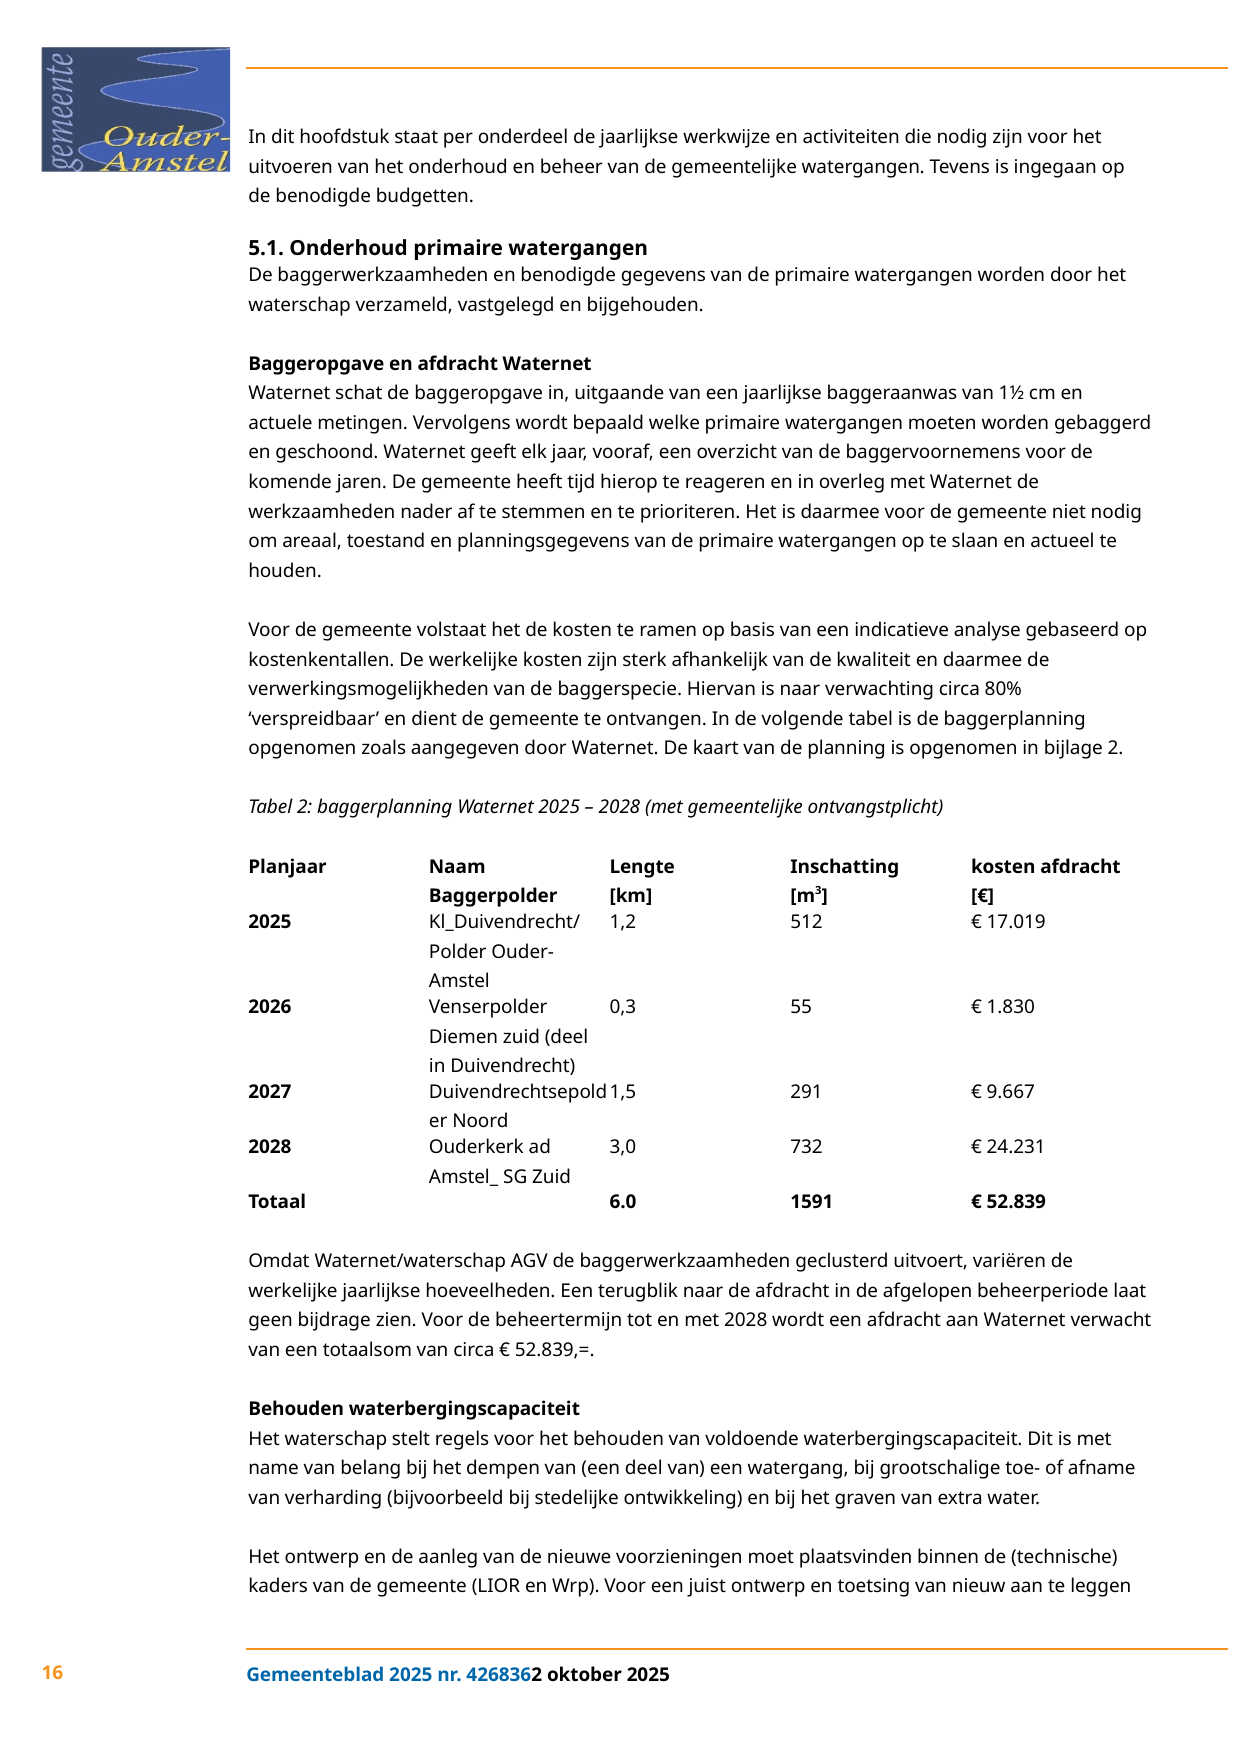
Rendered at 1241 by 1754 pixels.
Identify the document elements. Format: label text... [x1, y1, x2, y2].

table_header Lengte [km] [609, 853, 790, 908]
table_cell 2027 [248, 1078, 429, 1133]
table_cell € 1.830 [971, 993, 1152, 1078]
text Tabel 2: baggerplanning Waternet 2025 – 2028 (met gemeentelijke ontvangstplicht) [248, 794, 1152, 819]
table_cell 2026 [248, 993, 429, 1078]
table_header Planjaar [248, 853, 429, 908]
table_cell € 17.019 [971, 908, 1152, 993]
text Het ontwerp en de aanleg van de nieuwe voorzieningen moet plaatsvinden binnen de (technische) kaders van de gemeente (LIOR en Wrp). Voor een juist ontwerp en toetsing van nieuw aan te leggen [248, 1543, 1152, 1598]
table_cell 512 [790, 908, 971, 993]
text Voor de gemeente volstaat het de kosten te ramen op basis van een indicatieve analyse gebaseerd op kostenkentallen. De werkelijke kosten zijn sterk afhankelijk van de kwaliteit en daarmee de verwerkingsmogelijkheden van de baggerspecie. Hiervan is naar verwachting circa 80% ‘verspreidbaar’ en dient de gemeente te ontvangen. In de volgende tabel is de baggerplanning opgenomen zoals aangegeven door Waternet. De kaart van de planning is opgenomen in bijlage 2. [248, 616, 1152, 760]
table_cell Venserpolder Diemen zuid (deel in Duivendrecht) [429, 993, 609, 1078]
table_cell 6.0 [609, 1189, 790, 1214]
table_cell € 9.667 [971, 1078, 1152, 1133]
table_cell € 24.231 [971, 1134, 1152, 1189]
table_header Naam Baggerpolder [429, 853, 609, 908]
text Omdat Waternet/waterschap AGV de baggerwerkzaamheden geclusterd uitvoert, variëren de werkelijke jaarlijkse hoeveelheden. Een terugblik naar de afdracht in de afgelopen beheerperiode laat geen bijdrage zien. Voor de beheertermijn tot en met 2028 wordt een afdracht aan Waternet verwacht van een totaalsom van circa € 52.839,=. [248, 1247, 1152, 1362]
table_cell 1,5 [609, 1078, 790, 1133]
table_cell Duivendrechtsepolder Noord [429, 1078, 609, 1133]
text Waternet schat de baggeropgave in, uitgaande van een jaarlijkse baggeraanwas van 1½ cm en actuele metingen. Vervolgens wordt bepaald welke primaire watergangen moeten worden gebaggerd en geschoond. Waternet geeft elk jaar, vooraf, een overzicht van de baggervoornemens voor de komende jaren. De gemeente heeft tijd hierop te reageren en in overleg met Waternet de werkzaamheden nader af te stemmen en te prioriteren. Het is daarmee voor de gemeente niet nodig om areaal, toestand en planningsgegevens van de primaire watergangen op te slaan en actueel te houden. [248, 379, 1152, 583]
table_cell 3,0 [609, 1134, 790, 1189]
table_cell Totaal [248, 1189, 609, 1214]
table_header Inschatting [m3] [790, 853, 971, 908]
table_cell Ouderkerk ad Amstel_ SG Zuid [429, 1134, 609, 1189]
table_cell 1591 [790, 1189, 971, 1214]
text Baggeropgave en afdracht Waternet [248, 350, 1152, 376]
table_cell € 52.839 [971, 1189, 1152, 1214]
table_cell 55 [790, 993, 971, 1078]
table_cell 291 [790, 1078, 971, 1133]
table_cell 2025 [248, 908, 429, 993]
table_cell 2028 [248, 1134, 429, 1189]
picture [41, 47, 231, 172]
table_cell Kl_Duivendrecht/Polder Ouder-Amstel [429, 908, 609, 993]
text Het waterschap stelt regels voor het behouden van voldoende waterbergingscapaciteit. Dit is met name van belang bij het dempen van (een deel van) een watergang, bij grootschalige toe- of afname van verharding (bijvoorbeeld bij stedelijke ontwikkeling) en bij het graven van extra water. [248, 1425, 1152, 1510]
text 5.1. Onderhoud primaire watergangen [248, 233, 1152, 261]
text De baggerwerkzaamheden en benodigde gegevens van de primaire watergangen worden door het waterschap verzameld, vastgelegd en bijgehouden. [248, 261, 1152, 317]
table_cell 1,2 [609, 908, 790, 993]
table_header kosten afdracht [€] [971, 853, 1152, 908]
text In dit hoofdstuk staat per onderdeel de jaarlijkse werkwijze en activiteiten die nodig zijn voor het uitvoeren van het onderhoud en beheer van de gemeentelijke watergangen. Tevens is ingegaan op de benodigde budgetten. [248, 123, 1152, 208]
table_cell 0,3 [609, 993, 790, 1078]
text Behouden waterbergingscapaciteit [248, 1395, 1152, 1421]
table_cell 732 [790, 1134, 971, 1189]
